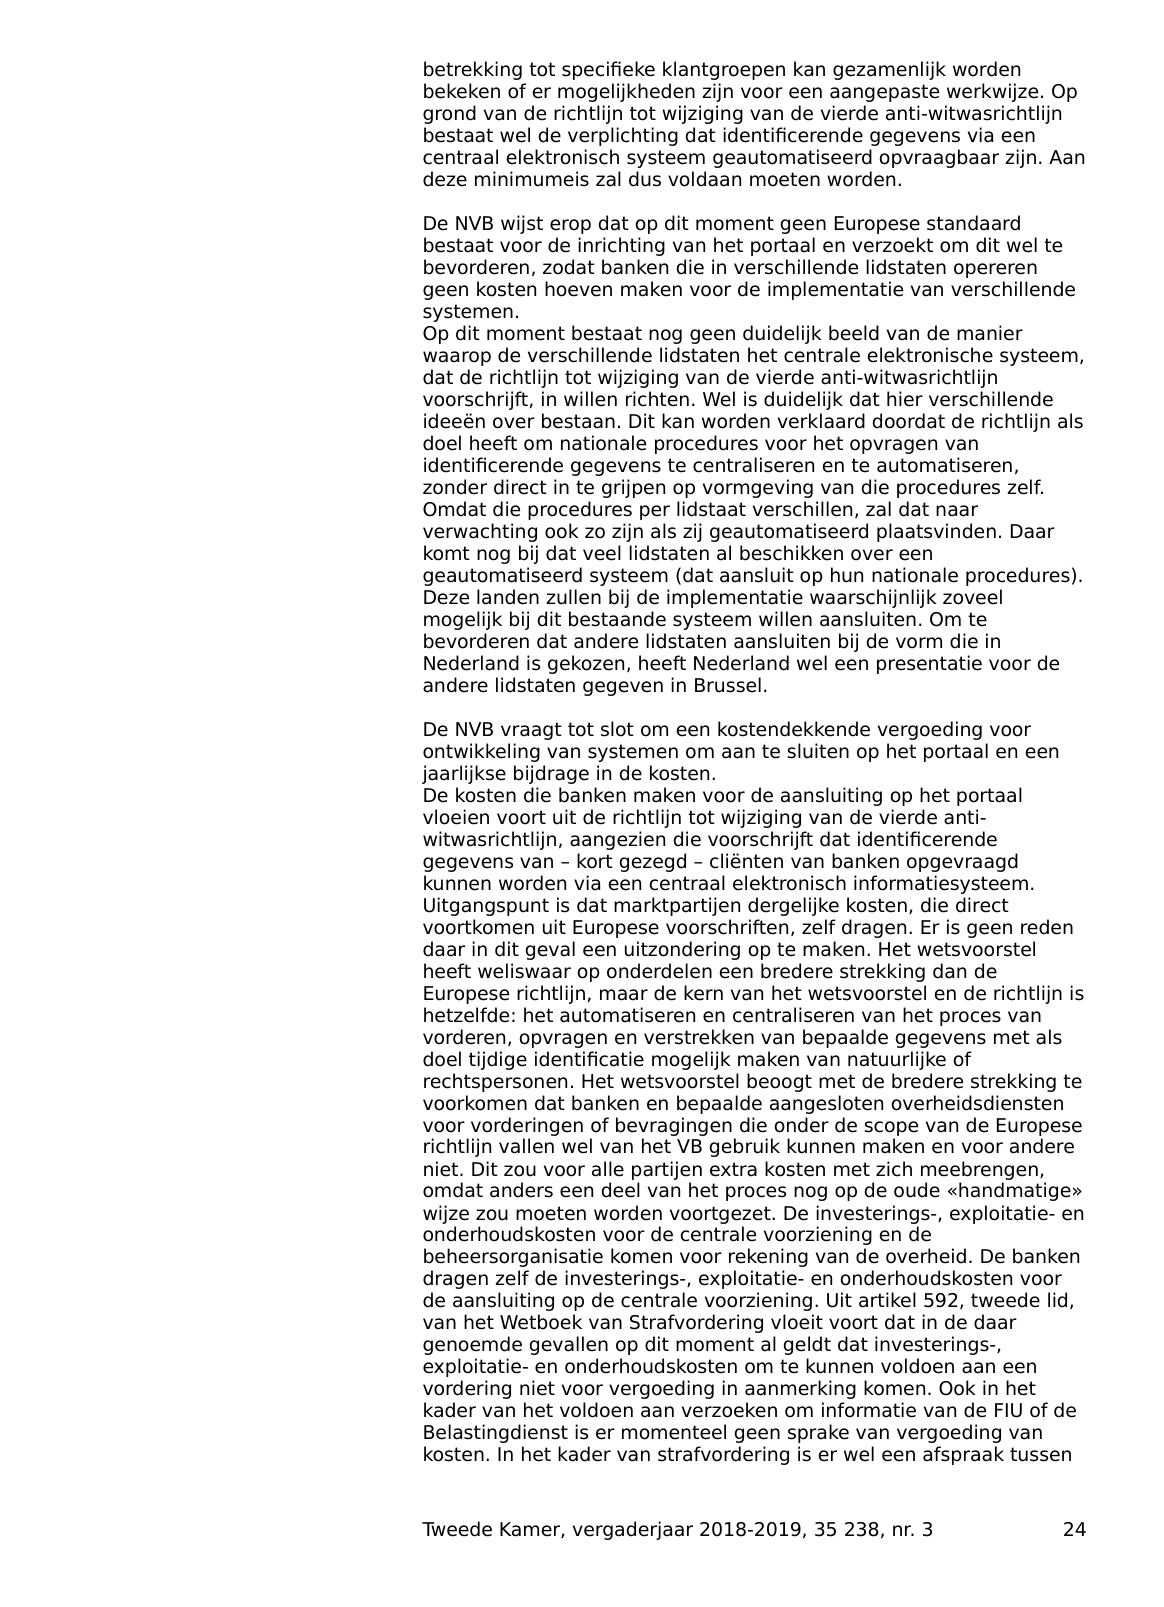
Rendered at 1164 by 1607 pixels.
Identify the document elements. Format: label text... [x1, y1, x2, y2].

text De NVB vraagt tot slot om een kostendekkende vergoeding voor ontwikkeling van systemen om aan te sluiten op het portaal en een jaarlijkse bijdrage in de kosten. [422, 719, 1087, 785]
text betrekking tot specifieke klantgroepen kan gezamenlijk worden bekeken of er mogelijkheden zijn voor een aangepaste werkwijze. Op grond van de richtlijn tot wijziging van de vierde anti-witwasrichtlijn bestaat wel de verplichting dat identificerende gegevens via een centraal elektronisch systeem geautomatiseerd opvraagbaar zijn. Aan deze minimumeis zal dus voldaan moeten worden. [422, 59, 1087, 191]
text Op dit moment bestaat nog geen duidelijk beeld van de manier waarop de verschillende lidstaten het centrale elektronische systeem, dat de richtlijn tot wijziging van de vierde anti-witwasrichtlijn voorschrijft, in willen richten. Wel is duidelijk dat hier verschillende ideeën over bestaan. Dit kan worden verklaard doordat de richtlijn als doel heeft om nationale procedures voor het opvragen van identificerende gegevens te centraliseren en te automatiseren, zonder direct in te grijpen op vormgeving van die procedures zelf. Omdat die procedures per lidstaat verschillen, zal dat naar verwachting ook zo zijn als zij geautomatiseerd plaatsvinden. Daar komt nog bij dat veel lidstaten al beschikken over een geautomatiseerd systeem (dat aansluit op hun nationale procedures). Deze landen zullen bij de implementatie waarschijnlijk zoveel mogelijk bij dit bestaande systeem willen aansluiten. Om te bevorderen dat andere lidstaten aansluiten bij de vorm die in Nederland is gekozen, heeft Nederland wel een presentatie voor de andere lidstaten gegeven in Brussel. [422, 323, 1087, 697]
text De NVB wijst erop dat op dit moment geen Europese standaard bestaat voor de inrichting van het portaal en verzoekt om dit wel te bevorderen, zodat banken die in verschillende lidstaten opereren geen kosten hoeven maken voor de implementatie van verschillende systemen. [422, 213, 1087, 323]
text De kosten die banken maken voor de aansluiting op het portaal vloeien voort uit de richtlijn tot wijziging van de vierde anti-witwasrichtlijn, aangezien die voorschrijft dat identificerende gegevens van – kort gezegd – cliënten van banken opgevraagd kunnen worden via een centraal elektronisch informatiesysteem. Uitgangspunt is dat marktpartijen dergelijke kosten, die direct voortkomen uit Europese voorschriften, zelf dragen. Er is geen reden daar in dit geval een uitzondering op te maken. Het wetsvoorstel heeft weliswaar op onderdelen een bredere strekking dan de Europese richtlijn, maar de kern van het wetsvoorstel en de richtlijn is hetzelfde: het automatiseren en centraliseren van het proces van vorderen, opvragen en verstrekken van bepaalde gegevens met als doel tijdige identificatie mogelijk maken van natuurlijke of rechtspersonen. Het wetsvoorstel beoogt met de bredere strekking te voorkomen dat banken en bepaalde aangesloten overheidsdiensten voor vorderingen of bevragingen die onder de scope van de Europese richtlijn vallen wel van het VB gebruik kunnen maken en voor andere niet. Dit zou voor alle partijen extra kosten met zich meebrengen, omdat anders een deel van het proces nog op de oude «handmatige» wijze zou moeten worden voortgezet. De investerings-, exploitatie- en onderhoudskosten voor de centrale voorziening en de beheersorganisatie komen voor rekening van de overheid. De banken dragen zelf de investerings-, exploitatie- en onderhoudskosten voor de aansluiting op de centrale voorziening. Uit artikel 592, tweede lid, van het Wetboek van Strafvordering vloeit voort dat in de daar genoemde gevallen op dit moment al geldt dat investerings-, exploitatie- en onderhoudskosten om te kunnen voldoen aan een vordering niet voor vergoeding in aanmerking komen. Ook in het kader van het voldoen aan verzoeken om informatie van de FIU of de Belastingdienst is er momenteel geen sprake van vergoeding van kosten. In het kader van strafvordering is er wel een afspraak tussen [422, 785, 1087, 1466]
